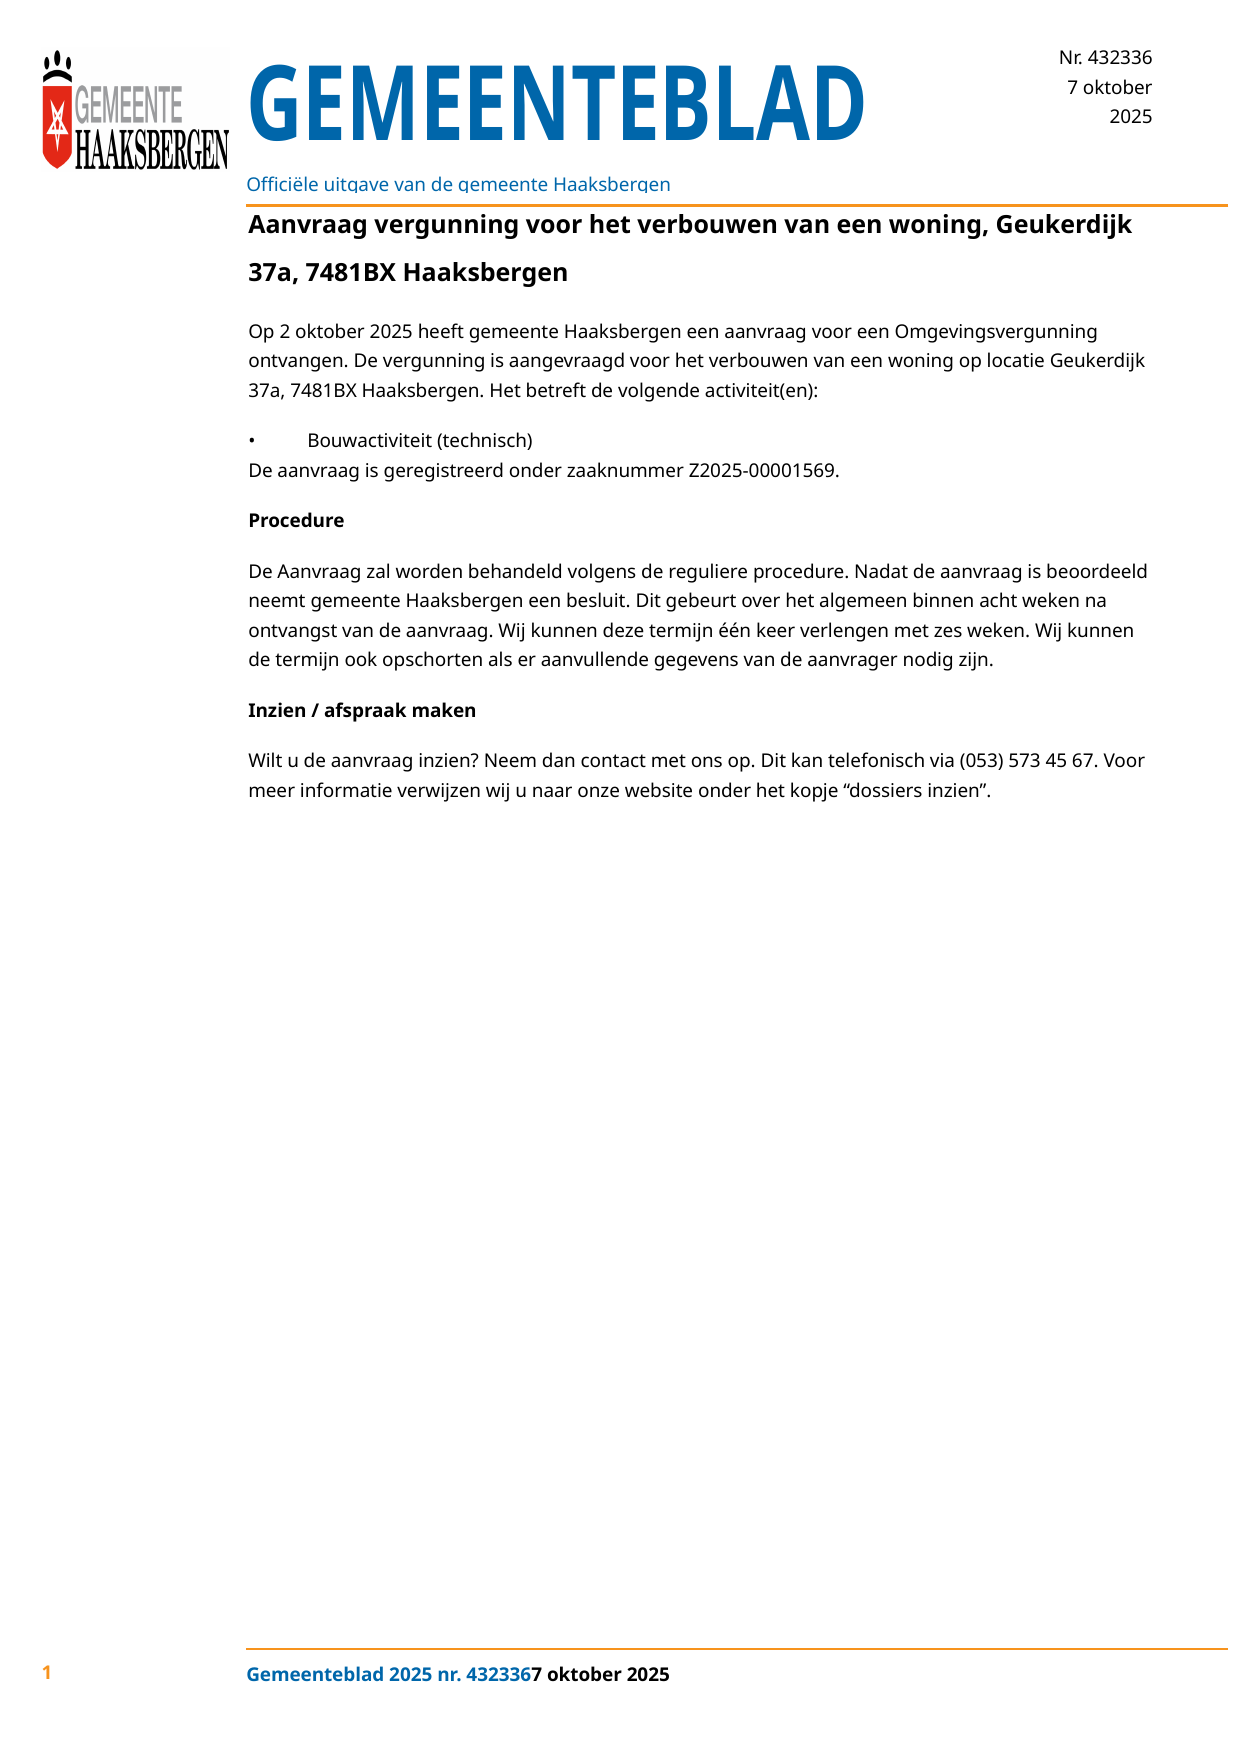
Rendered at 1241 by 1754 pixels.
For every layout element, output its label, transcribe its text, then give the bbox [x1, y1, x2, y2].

text Aanvraag vergunning voor het verbouwen van een woning, Geukerdijk 37a, 7481BX Haaksbergen [248, 207, 1152, 288]
list Bouwactiviteit (technisch) [248, 427, 1152, 453]
text De Aanvraag zal worden behandeld volgens de reguliere procedure. Nadat de aanvraag is beoordeeld neemt gemeente Haaksbergen een besluit. Dit gebeurt over het algemeen binnen acht weken na ontvangst van de aanvraag. Wij kunnen deze termijn één keer verlengen met zes weken. Wij kunnen de termijn ook opschorten als er aanvullende gegevens van de aanvrager nodig zijn. [248, 558, 1152, 672]
text De aanvraag is geregistreerd onder zaaknummer Z2025-00001569. [248, 457, 1152, 483]
text Wilt u de aanvraag inzien? Neem dan contact met ons op. Dit kan telefonisch via (053) 573 45 67. Voor meer informatie verwijzen wij u naar onze website onder het kopje “dossiers inzien”. [248, 747, 1152, 803]
text Op 2 oktober 2025 heeft gemeente Haaksbergen een aanvraag voor een Omgevingsvergunning ontvangen. De vergunning is aangevraagd voor het verbouwen van een woning op locatie Geukerdijk 37a, 7481BX Haaksbergen. Het betreft de volgende activiteit(en): [248, 318, 1152, 403]
text Inzien / afspraak maken [248, 697, 1152, 723]
picture [41, 47, 231, 172]
text Procedure [248, 507, 1152, 533]
